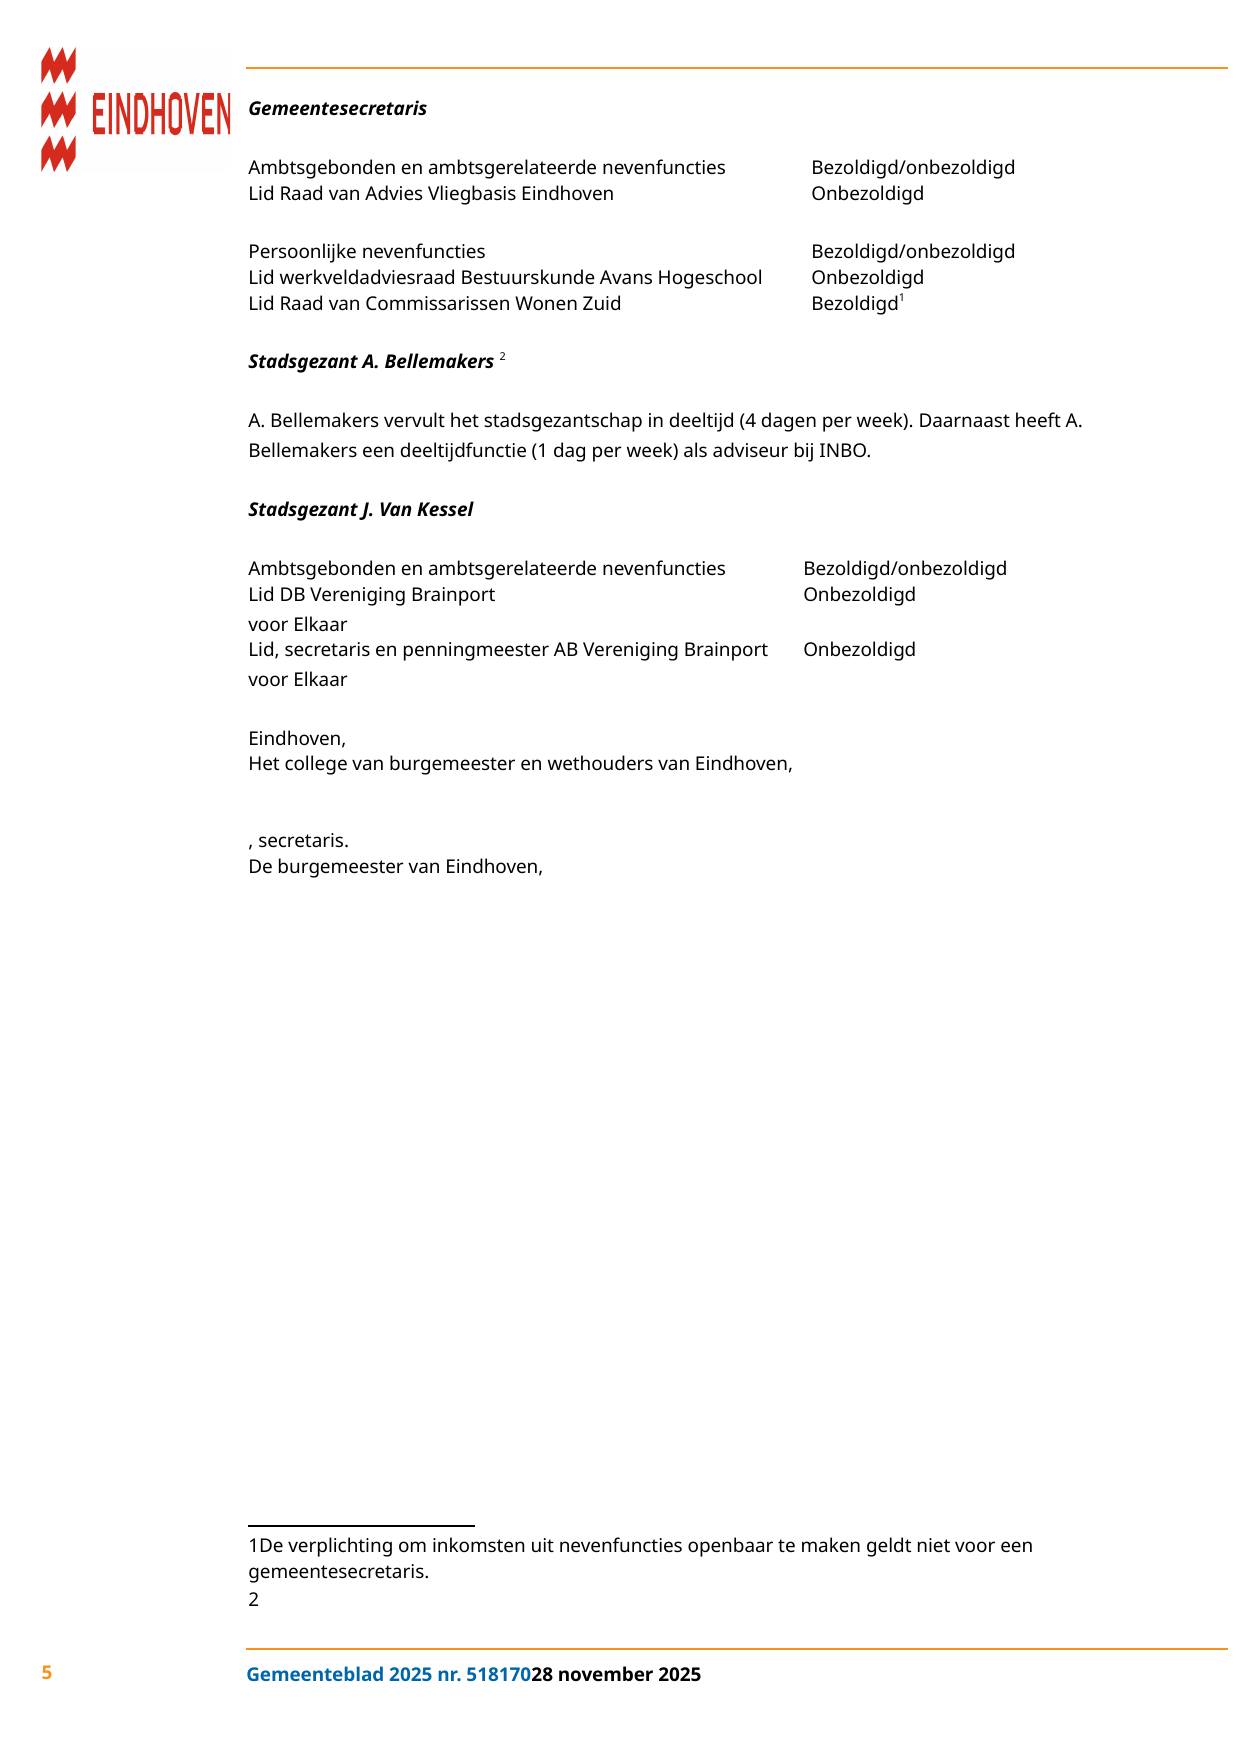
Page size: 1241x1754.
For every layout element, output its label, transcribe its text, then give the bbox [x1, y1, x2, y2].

text De burgemeester van Eindhoven, [248, 853, 1152, 879]
text Het college van burgemeester en wethouders van Eindhoven, [248, 751, 1152, 776]
table_header Ambtsgebonden en ambtsgerelateerde nevenfuncties [248, 154, 811, 180]
text , secretaris. [248, 828, 1152, 853]
table_cell Onbezoldigd [803, 637, 1152, 692]
table_header Bezoldigd/onbezoldigd [811, 154, 1152, 180]
table_cell Onbezoldigd [811, 264, 1152, 290]
text Stadsgezant J. Van Kessel [248, 496, 1152, 522]
table_cell Lid Raad van Commissarissen Wonen Zuid [248, 290, 811, 316]
table_cell Lid, secretaris en penningmeester AB Vereniging Brainport voor Elkaar [248, 637, 803, 692]
table_header Ambtsgebonden en ambtsgerelateerde nevenfuncties [248, 556, 803, 581]
text A. Bellemakers vervult het stadsgezantschap in deeltijd (4 dagen per week). Daarnaast heeft A. Bellemakers een deeltijdfunctie (1 dag per week) als adviseur bij INBO. [248, 408, 1152, 463]
text Eindhoven, [248, 725, 1152, 751]
table_cell Onbezoldigd [811, 180, 1152, 206]
table_header Bezoldigd/onbezoldigd [811, 239, 1152, 264]
table_cell Onbezoldigd [803, 581, 1152, 637]
table_header Bezoldigd/onbezoldigd [803, 556, 1152, 581]
picture [41, 47, 231, 172]
table_cell Lid werkveldadviesraad Bestuurskunde Avans Hogeschool [248, 264, 811, 290]
table_header Persoonlijke nevenfuncties [248, 239, 811, 264]
text Stadsgezant A. Bellemakers [248, 348, 1152, 374]
table_cell Bezoldigd [811, 290, 1152, 316]
text Gemeentesecretaris [248, 95, 1152, 121]
table_cell Lid Raad van Advies Vliegbasis Eindhoven [248, 180, 811, 206]
table_cell Lid DB Vereniging Brainport voor Elkaar [248, 581, 803, 637]
